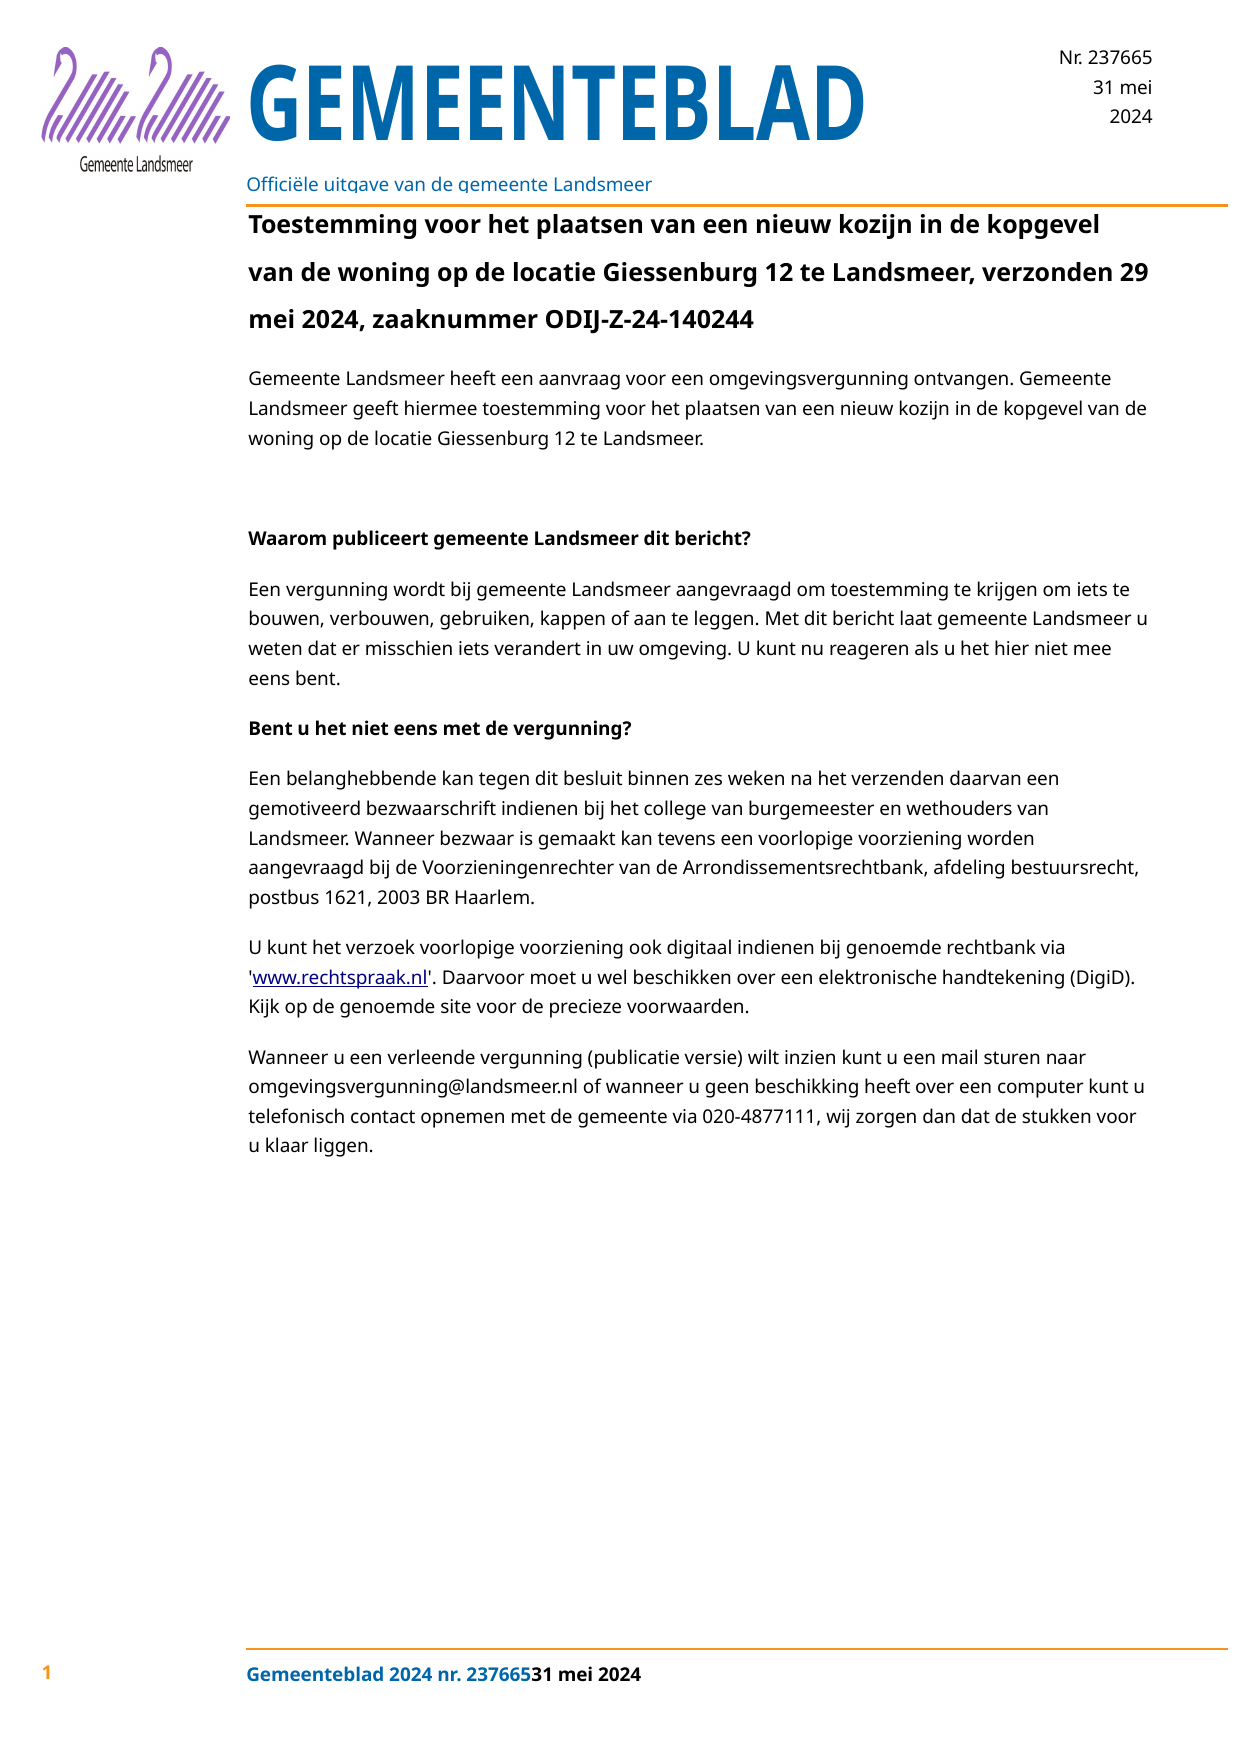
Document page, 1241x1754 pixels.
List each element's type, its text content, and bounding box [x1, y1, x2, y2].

text Gemeente Landsmeer heeft een aanvraag voor een omgevingsvergunning ontvangen. Gemeente Landsmeer geeft hiermee toestemming voor het plaatsen van een nieuw kozijn in de kopgevel van de woning op de locatie Giessenburg 12 te Landsmeer. [248, 366, 1152, 450]
text Toestemming voor het plaatsen van een nieuw kozijn in de kopgevel van de woning op de locatie Giessenburg 12 te Landsmeer, verzonden 29 mei 2024, zaaknummer ODIJ-Z-24-140244 [248, 207, 1152, 336]
text Bent u het niet eens met de vergunning? [248, 715, 1152, 741]
text U kunt het verzoek voorlopige voorziening ook digitaal indienen bij genoemde rechtbank via 'www.rechtspraak.nl'. Daarvoor moet u wel beschikken over een elektronische handtekening (DigiD). Kijk op de genoemde site voor de precieze voorwaarden. [248, 934, 1152, 1019]
text Een vergunning wordt bij gemeente Landsmeer aangevraagd om toestemming te krijgen om iets te bouwen, verbouwen, gebruiken, kappen of aan te leggen. Met dit bericht laat gemeente Landsmeer u weten dat er misschien iets verandert in uw omgeving. U kunt nu reageren als u het hier niet mee eens bent. [248, 576, 1152, 690]
text Waarom publiceert gemeente Landsmeer dit bericht? [248, 526, 1152, 551]
picture [41, 47, 231, 172]
text Een belanghebbende kan tegen dit besluit binnen zes weken na het verzenden daarvan een gemotiveerd bezwaarschrift indienen bij het college van burgemeester en wethouders van Landsmeer. Wanneer bezwaar is gemaakt kan tevens een voorlopige voorziening worden aangevraagd bij de Voorzieningenrechter van de Arrondissementsrechtbank, afdeling bestuursrecht, postbus 1621, 2003 BR Haarlem. [248, 766, 1152, 909]
text Wanneer u een verleende vergunning (publicatie versie) wilt inzien kunt u een mail sturen naar omgevingsvergunning@landsmeer.nl of wanneer u geen beschikking heeft over een computer kunt u telefonisch contact opnemen met de gemeente via 020-4877111, wij zorgen dan dat de stukken voor u klaar liggen. [248, 1044, 1152, 1158]
